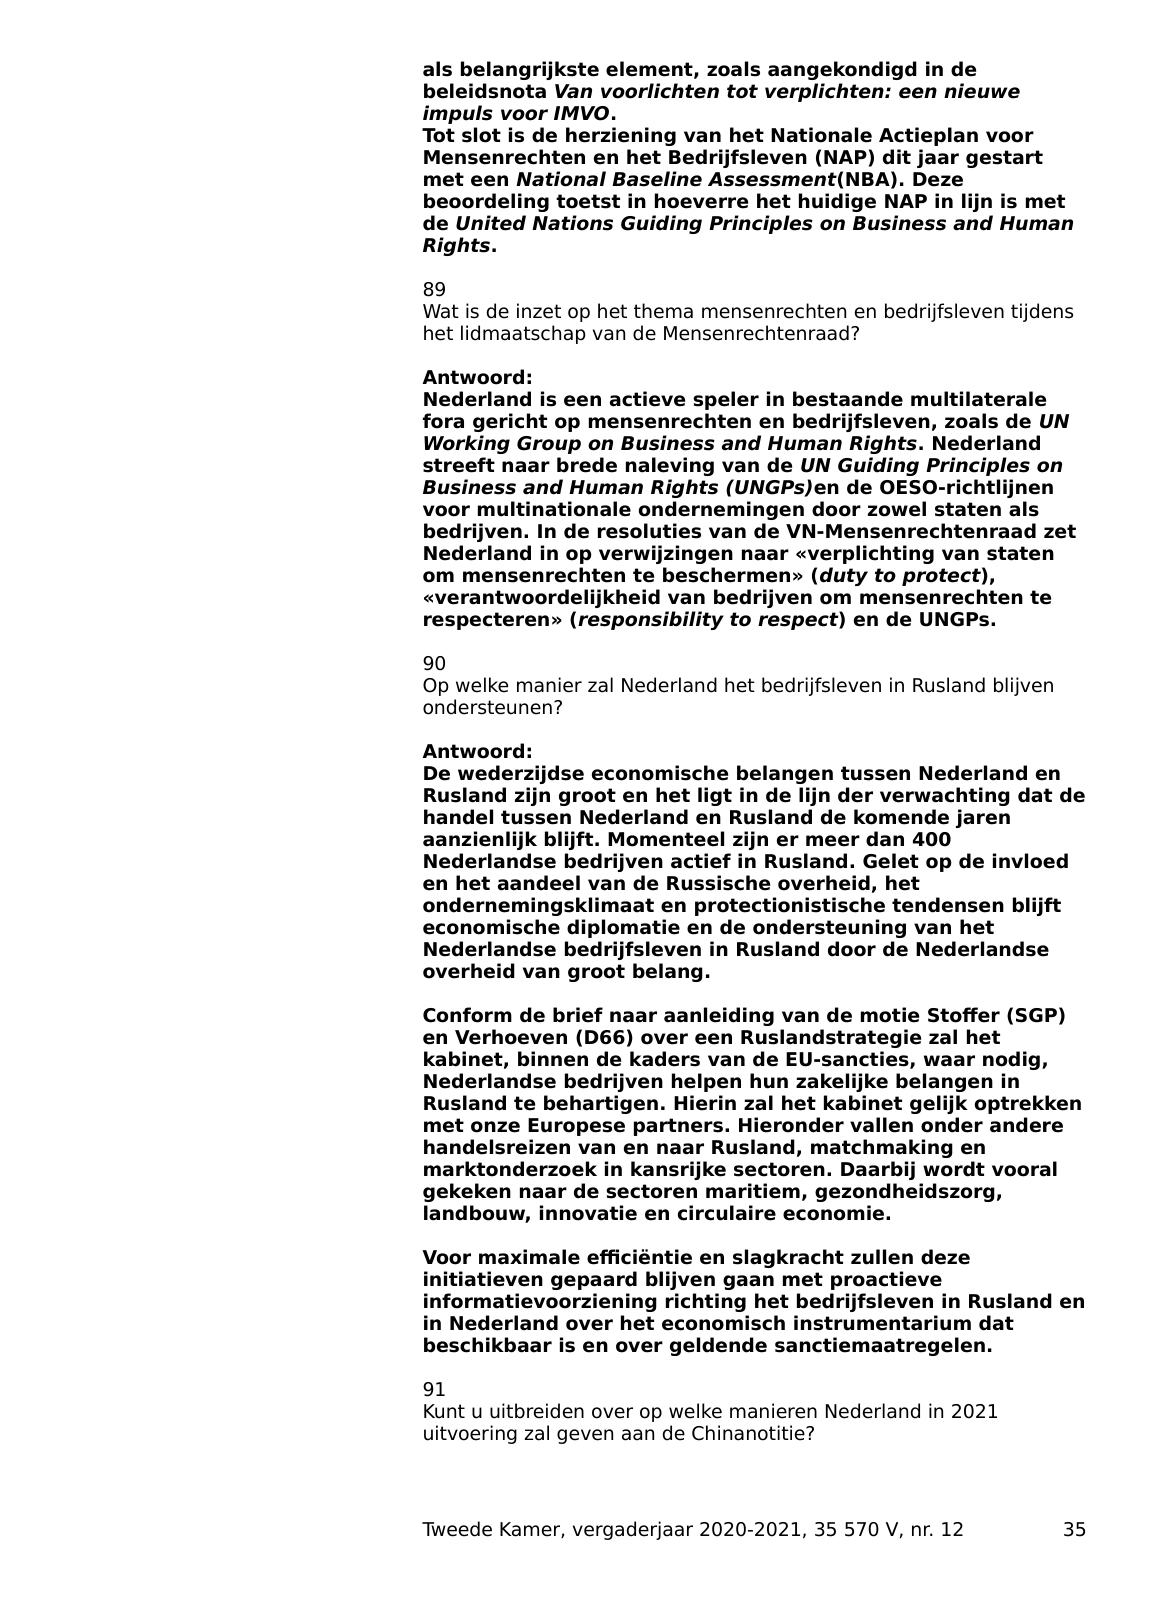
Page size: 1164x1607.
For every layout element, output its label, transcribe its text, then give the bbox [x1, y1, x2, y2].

text Tot slot is de herziening van het Nationale Actieplan voor Mensenrechten en het Bedrijfsleven (NAP) dit jaar gestart met een National Baseline Assessment(NBA). Deze beoordeling toetst in hoeverre het huidige NAP in lijn is met de United Nations Guiding Principles on Business and Human Rights. [422, 125, 1087, 257]
text 90 [422, 653, 1087, 675]
text De wederzijdse economische belangen tussen Nederland en Rusland zijn groot en het ligt in de lijn der verwachting dat de handel tussen Nederland en Rusland de komende jaren aanzienlijk blijft. Momenteel zijn er meer dan 400 Nederlandse bedrijven actief in Rusland. Gelet op de invloed en het aandeel van de Russische overheid, het ondernemingsklimaat en protectionistische tendensen blijft economische diplomatie en de ondersteuning van het Nederlandse bedrijfsleven in Rusland door de Nederlandse overheid van groot belang. [422, 763, 1087, 983]
text Antwoord: [422, 741, 1087, 763]
text als belangrijkste element, zoals aangekondigd in de beleidsnota Van voorlichten tot verplichten: een nieuwe impuls voor IMVO. [422, 59, 1087, 125]
text Conform de brief naar aanleiding van de motie Stoffer (SGP) en Verhoeven (D66) over een Ruslandstrategie zal het kabinet, binnen de kaders van de EU-sancties, waar nodig, Nederlandse bedrijven helpen hun zakelijke belangen in Rusland te behartigen. Hierin zal het kabinet gelijk optrekken met onze Europese partners. Hieronder vallen onder andere handelsreizen van en naar Rusland, matchmaking en marktonderzoek in kansrijke sectoren. Daarbij wordt vooral gekeken naar de sectoren maritiem, gezondheidszorg, landbouw, innovatie en circulaire economie. [422, 1005, 1087, 1225]
text 91 [422, 1379, 1087, 1401]
text Nederland is een actieve speler in bestaande multilaterale fora gericht op mensenrechten en bedrijfsleven, zoals de UN Working Group on Business and Human Rights. Nederland streeft naar brede naleving van de UN Guiding Principles on Business and Human Rights (UNGPs)en de OESO-richtlijnen voor multinationale ondernemingen door zowel staten als bedrijven. In de resoluties van de VN-Mensenrechtenraad zet Nederland in op verwijzingen naar «verplichting van staten om mensenrechten te beschermen» (duty to protect), «verantwoordelijkheid van bedrijven om mensenrechten te respecteren» (responsibility to respect) en de UNGPs. [422, 389, 1087, 631]
text Wat is de inzet op het thema mensenrechten en bedrijfsleven tijdens het lidmaatschap van de Mensenrechtenraad? [422, 301, 1087, 345]
text Antwoord: [422, 367, 1087, 389]
text 89 [422, 279, 1087, 301]
text Op welke manier zal Nederland het bedrijfsleven in Rusland blijven ondersteunen? [422, 675, 1087, 719]
text Voor maximale efficiëntie en slagkracht zullen deze initiatieven gepaard blijven gaan met proactieve informatievoorziening richting het bedrijfsleven in Rusland en in Nederland over het economisch instrumentarium dat beschikbaar is en over geldende sanctiemaatregelen. [422, 1247, 1087, 1357]
text Kunt u uitbreiden over op welke manieren Nederland in 2021 uitvoering zal geven aan de Chinanotitie? [422, 1401, 1087, 1445]
